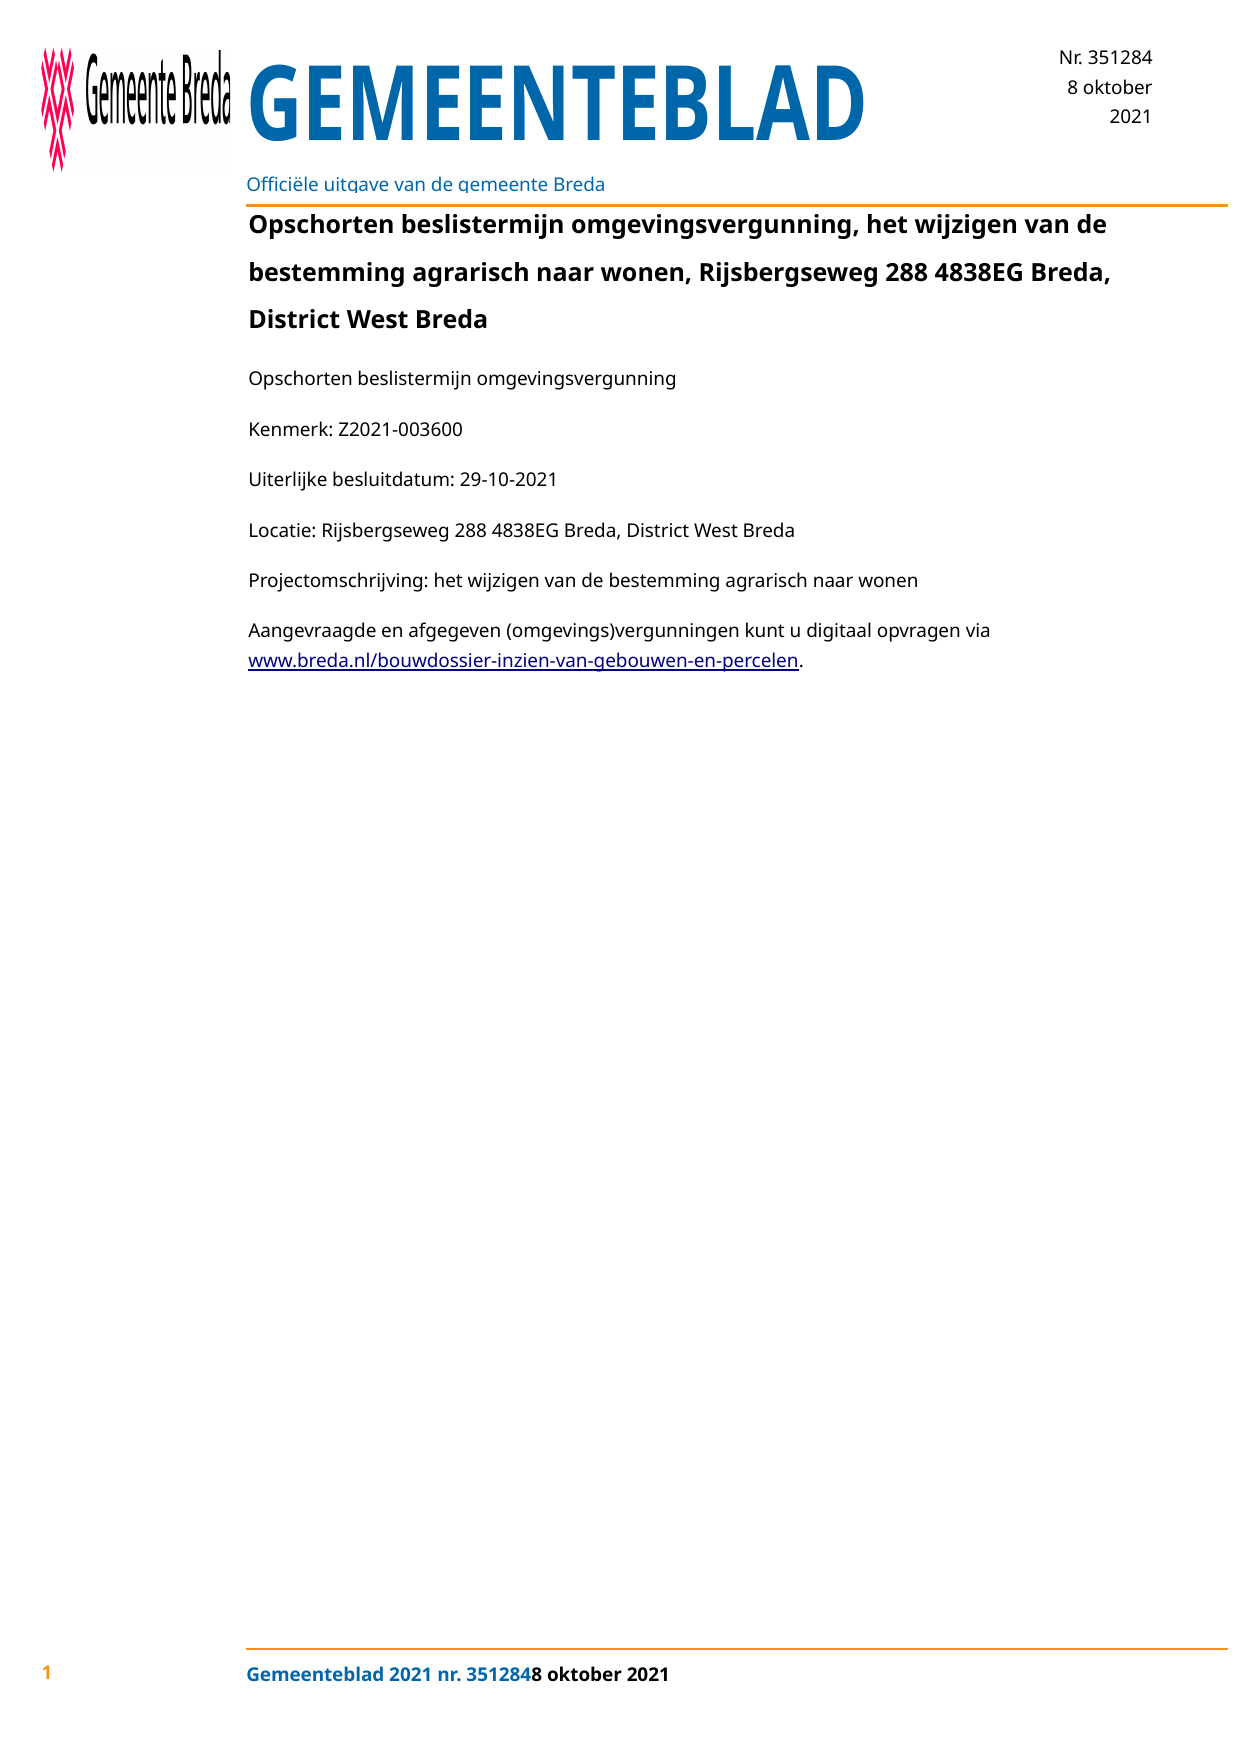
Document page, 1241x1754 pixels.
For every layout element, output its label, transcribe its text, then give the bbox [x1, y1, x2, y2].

picture [41, 47, 231, 172]
text Opschorten beslistermijn omgevingsvergunning, het wijzigen van de bestemming agrarisch naar wonen, Rijsbergseweg 288 4838EG Breda, District West Breda [248, 207, 1152, 336]
text Aangevraagde en afgegeven (omgevings)vergunningen kunt u digitaal opvragen via www.breda.nl/bouwdossier-inzien-van-gebouwen-en-percelen. [248, 618, 1152, 673]
text Uiterlijke besluitdatum: 29-10-2021 [248, 466, 1152, 492]
text Opschorten beslistermijn omgevingsvergunning [248, 366, 1152, 391]
text Kenmerk: Z2021-003600 [248, 416, 1152, 442]
text Locatie: Rijsbergseweg 288 4838EG Breda, District West Breda [248, 517, 1152, 542]
text Projectomschrijving: het wijzigen van de bestemming agrarisch naar wonen [248, 567, 1152, 593]
